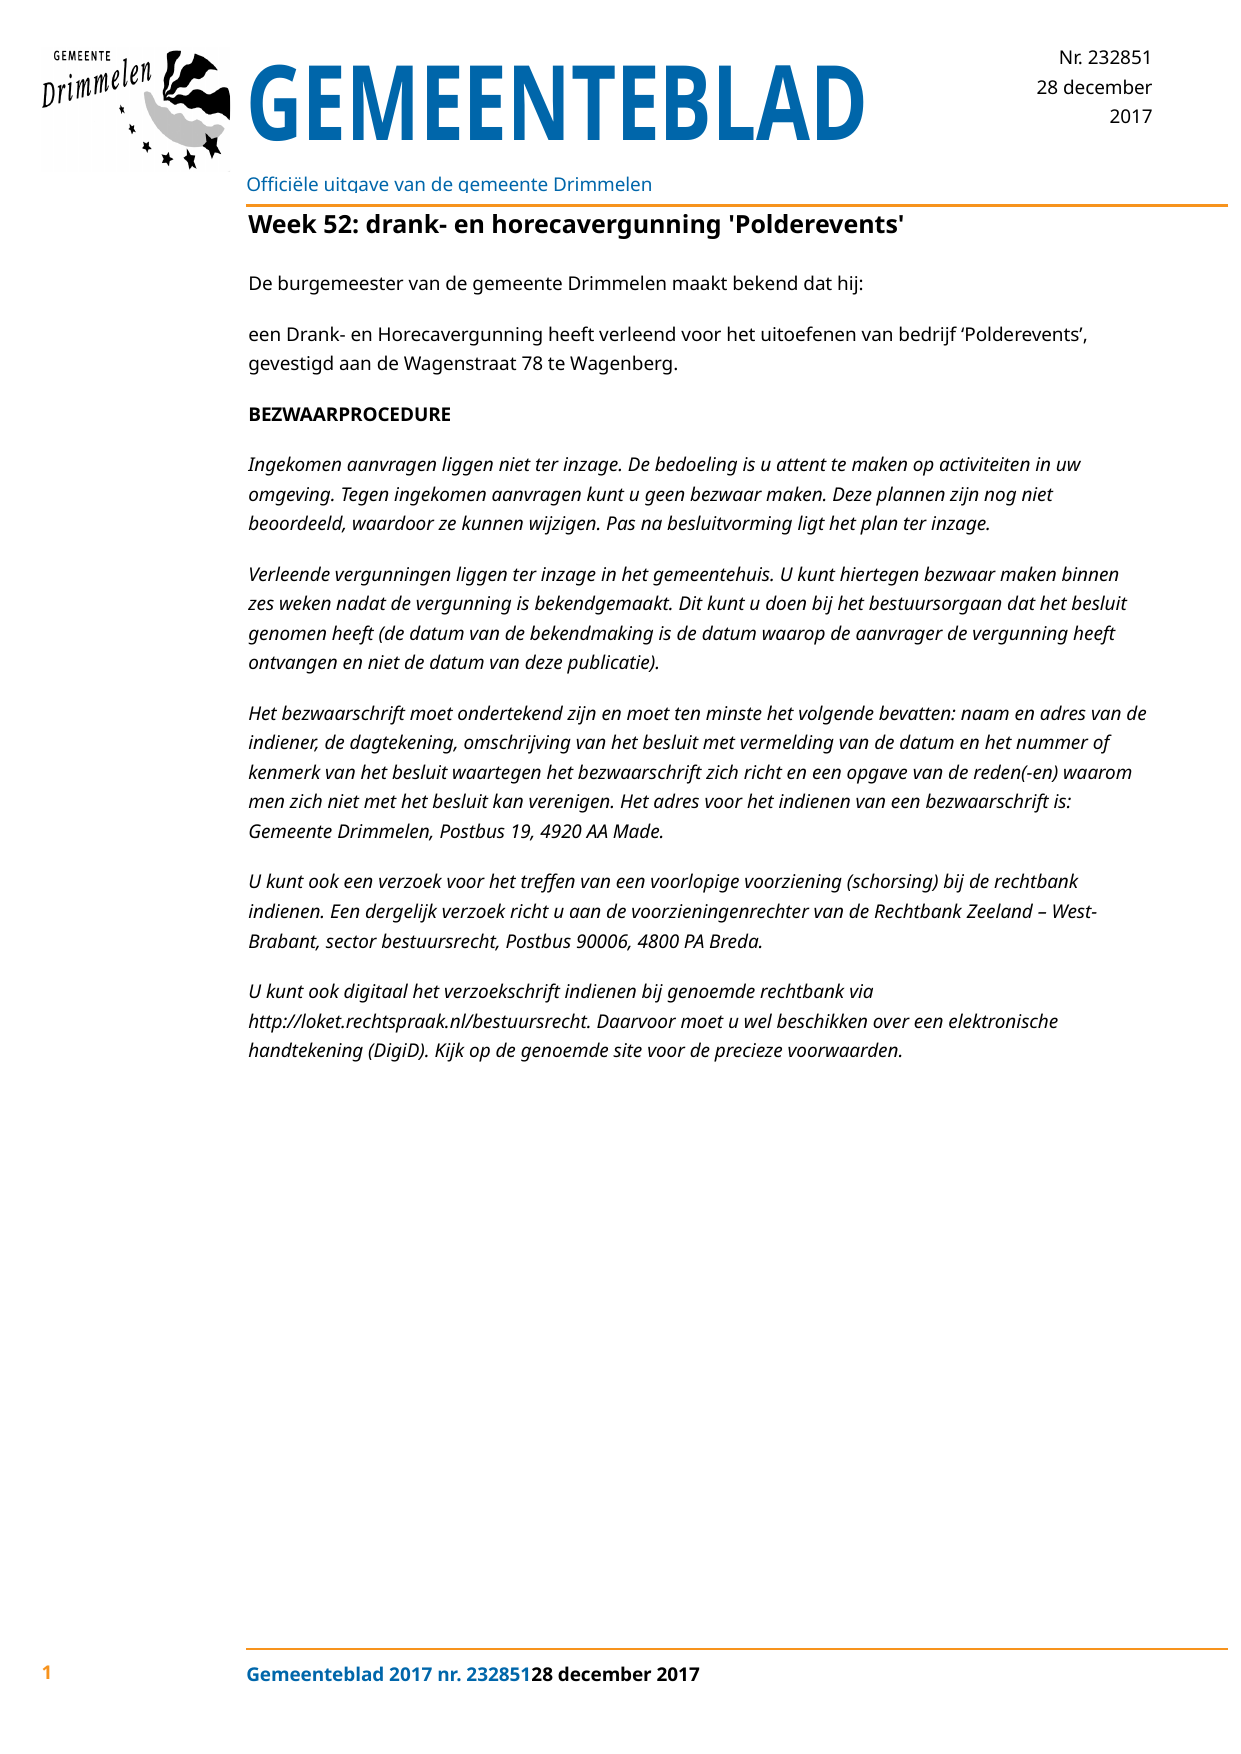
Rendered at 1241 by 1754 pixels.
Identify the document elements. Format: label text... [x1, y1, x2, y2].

picture [41, 47, 231, 172]
text BEZWAARPROCEDURE [248, 401, 1152, 426]
text Verleende vergunningen liggen ter inzage in het gemeentehuis. U kunt hiertegen bezwaar maken binnen zes weken nadat de vergunning is bekendgemaakt. Dit kunt u doen bij het bestuursorgaan dat het besluit genomen heeft (de datum van de bekendmaking is de datum waarop de aanvrager de vergunning heeft ontvangen en niet de datum van deze publicatie). [248, 561, 1152, 675]
text U kunt ook een verzoek voor het treffen van een voorlopige voorziening (schorsing) bij de rechtbank indienen. Een dergelijk verzoek richt u aan de voorzieningenrechter van de Rechtbank Zeeland – West-Brabant, sector bestuursrecht, Postbus 90006, 4800 PA Breda. [248, 869, 1152, 953]
text U kunt ook digitaal het verzoekschrift indienen bij genoemde rechtbank via http://loket.rechtspraak.nl/bestuursrecht. Daarvoor moet u wel beschikken over een elektronische handtekening (DigiD). Kijk op de genoemde site voor de precieze voorwaarden. [248, 978, 1152, 1063]
text Het bezwaarschrift moet ondertekend zijn en moet ten minste het volgende bevatten: naam en adres van de indiener, de dagtekening, omschrijving van het besluit met vermelding van de datum en het nummer of kenmerk van het besluit waartegen het bezwaarschrift zich richt en een opgave van de reden(-en) waarom men zich niet met het besluit kan verenigen. Het adres voor het indienen van een bezwaarschrift is: Gemeente Drimmelen, Postbus 19, 4920 AA Made. [248, 700, 1152, 844]
text Ingekomen aanvragen liggen niet ter inzage. De bedoeling is u attent te maken op activiteiten in uw omgeving. Tegen ingekomen aanvragen kunt u geen bezwaar maken. Deze plannen zijn nog niet beoordeeld, waardoor ze kunnen wijzigen. Pas na besluitvorming ligt het plan ter inzage. [248, 451, 1152, 536]
text De burgemeester van de gemeente Drimmelen maakt bekend dat hij: [248, 270, 1152, 296]
text Week 52: drank- en horecavergunning 'Polderevents' [248, 207, 1152, 241]
text een Drank- en Horecavergunning heeft verleend voor het uitoefenen van bedrijf ‘Polderevents’, gevestigd aan de Wagenstraat 78 te Wagenberg. [248, 321, 1152, 376]
